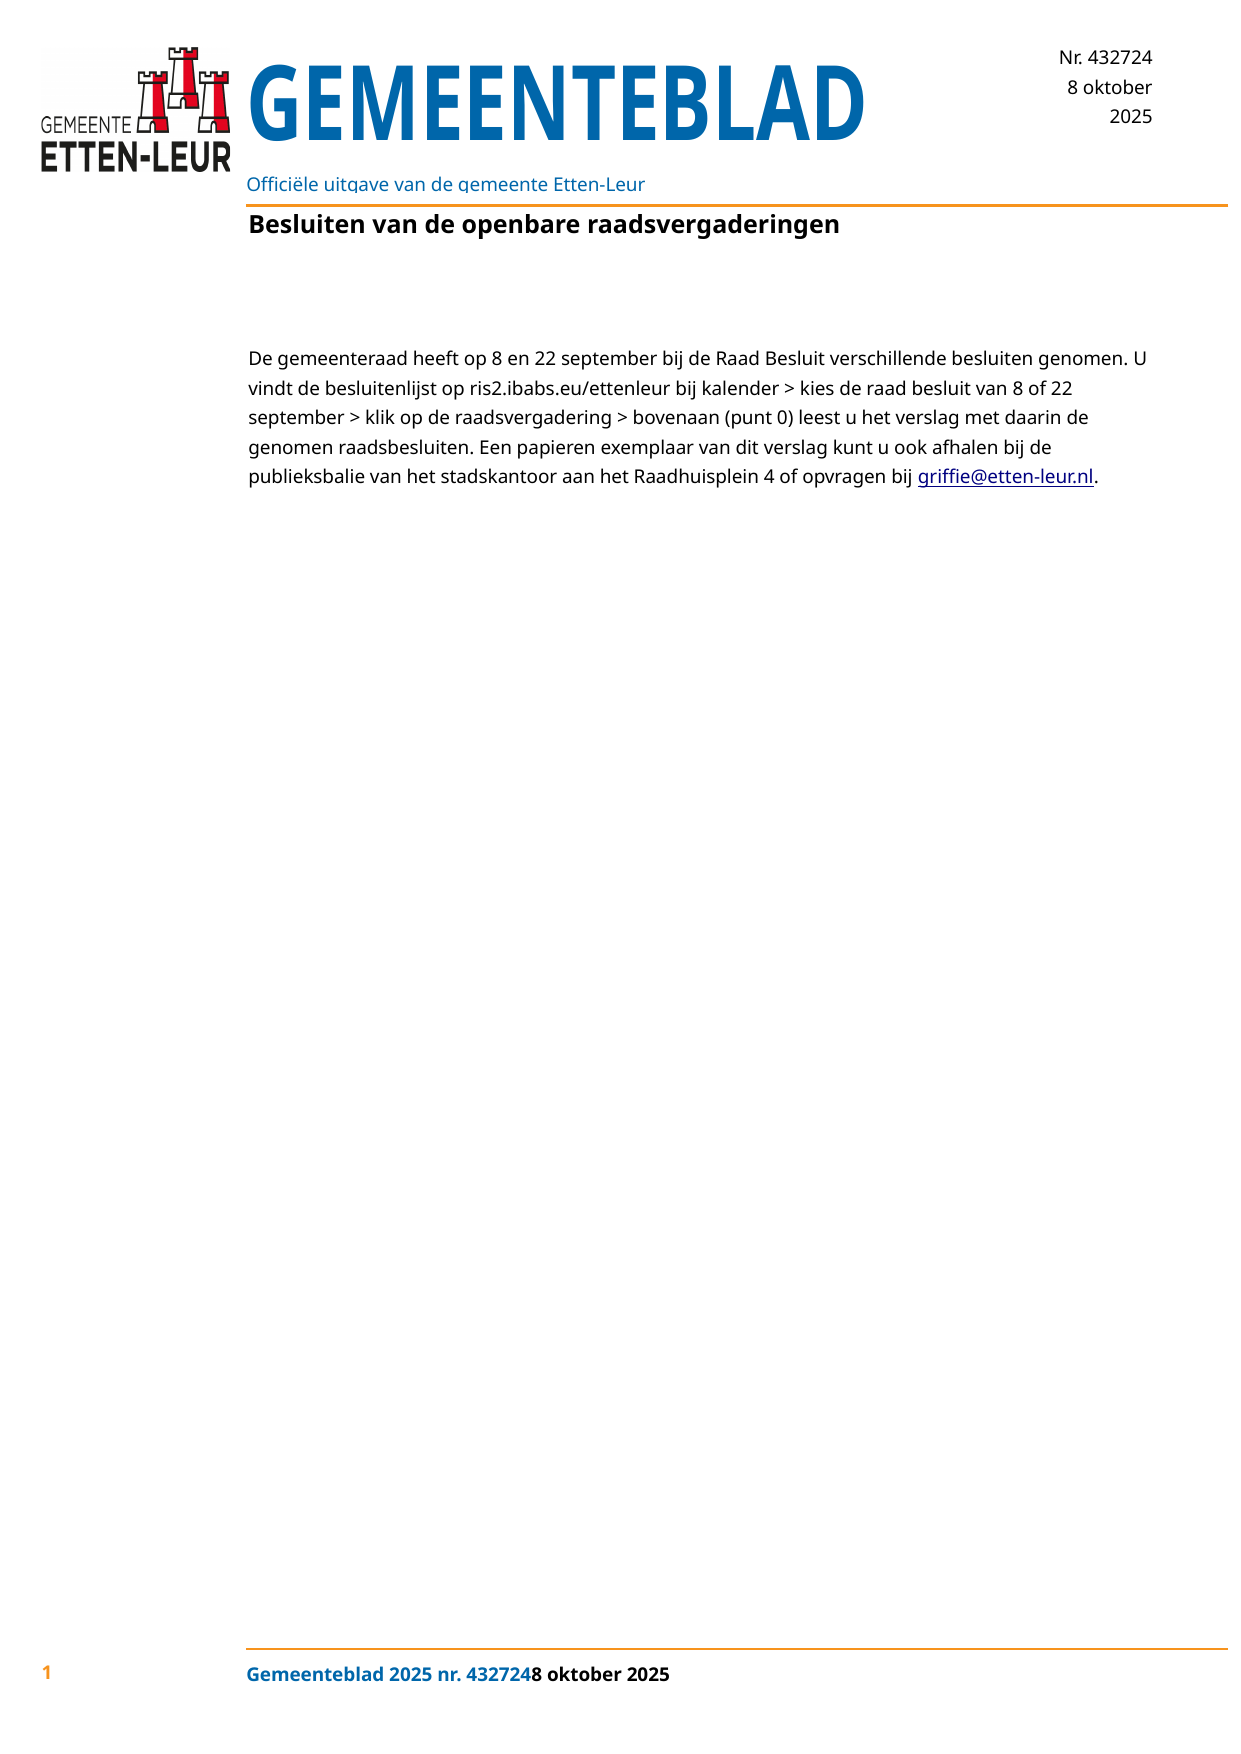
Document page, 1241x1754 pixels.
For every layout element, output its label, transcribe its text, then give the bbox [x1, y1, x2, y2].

text De gemeenteraad heeft op 8 en 22 september bij de Raad Besluit verschillende besluiten genomen. U vindt de besluitenlijst op ris2.ibabs.eu/ettenleur bij kalender > kies de raad besluit van 8 of 22 september > klik op de raadsvergadering > bovenaan (punt 0) leest u het verslag met daarin de genomen raadsbesluiten. Een papieren exemplaar van dit verslag kunt u ook afhalen bij de publieksbalie van het stadskantoor aan het Raadhuisplein 4 of opvragen bij griffie@etten-leur.nl. [248, 345, 1152, 489]
picture [41, 47, 231, 172]
text Besluiten van de openbare raadsvergaderingen [248, 207, 1152, 241]
